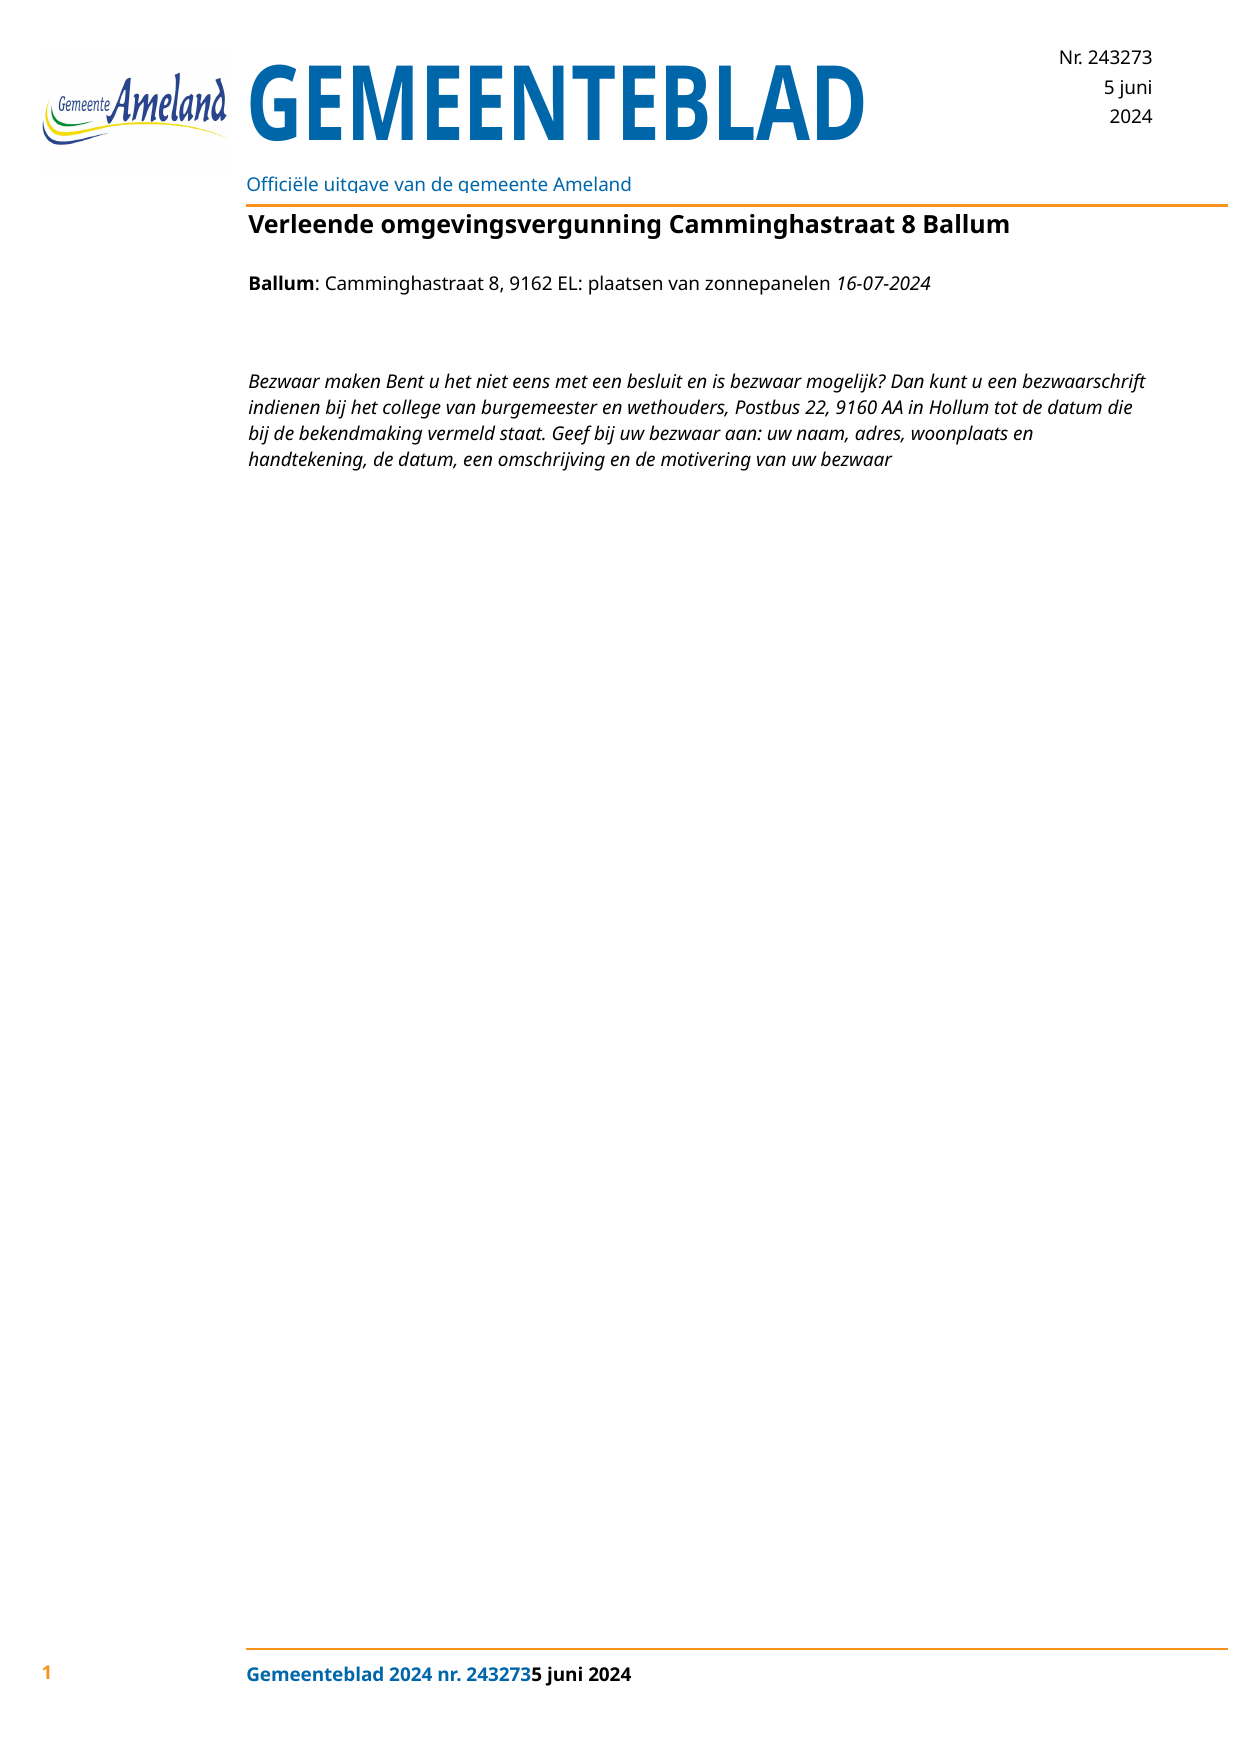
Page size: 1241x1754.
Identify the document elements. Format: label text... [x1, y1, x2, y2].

picture [41, 47, 231, 172]
text Ballum: Camminghastraat 8, 9162 EL: plaatsen van zonnepanelen 16-07-2024 [248, 270, 1152, 296]
text Verleende omgevingsvergunning Camminghastraat 8 Ballum [248, 207, 1152, 241]
text Bezwaar maken Bent u het niet eens met een besluit en is bezwaar mogelijk? Dan kunt u een bezwaarschrift indienen bij het college van burgemeester en wethouders, Postbus 22, 9160 AA in Hollum tot de datum die bij de bekendmaking vermeld staat. Geef bij uw bezwaar aan: uw naam, adres, woonplaats en handtekening, de datum, een omschrijving en de motivering van uw bezwaar [248, 368, 1152, 471]
